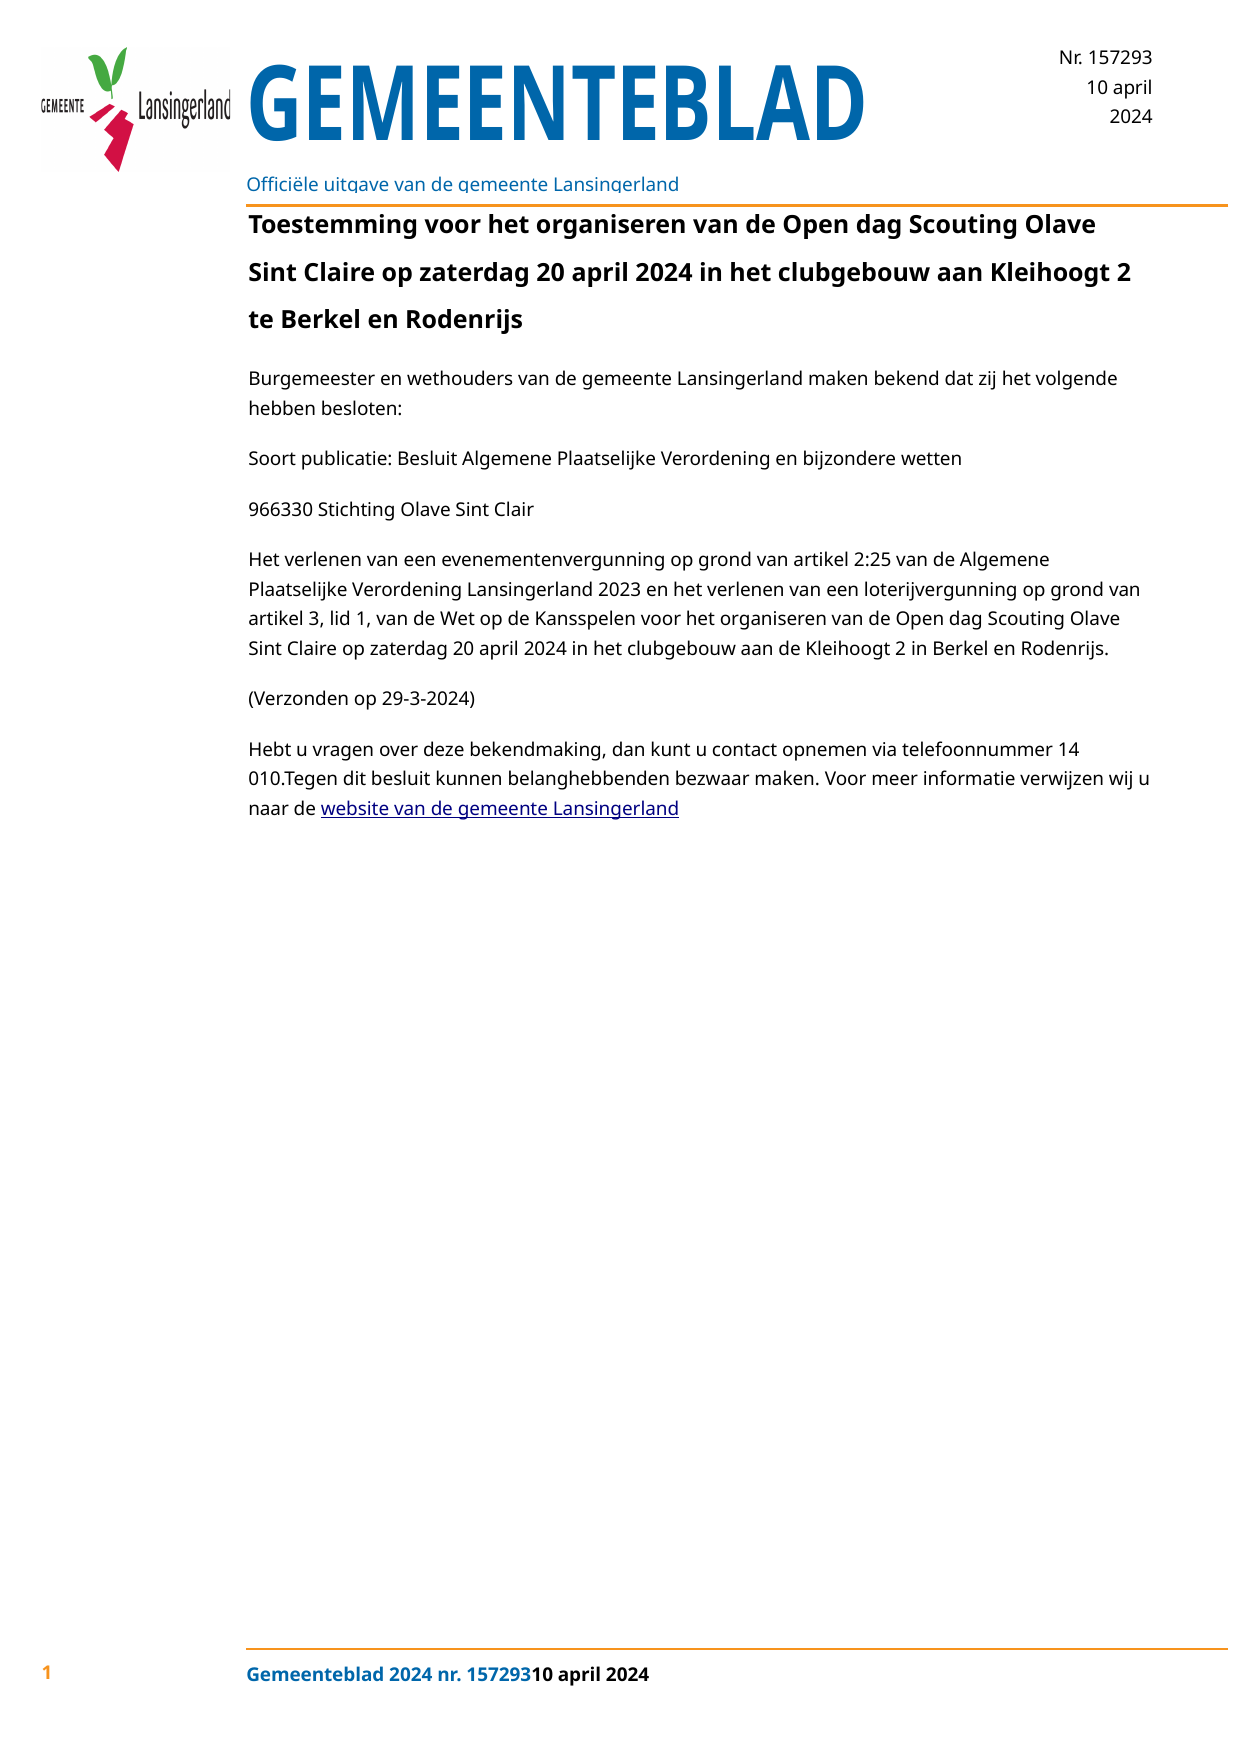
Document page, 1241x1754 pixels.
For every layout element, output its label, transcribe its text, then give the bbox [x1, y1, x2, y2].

text Burgemeester en wethouders van de gemeente Lansingerland maken bekend dat zij het volgende hebben besloten: [248, 366, 1152, 421]
text 966330 Stichting Olave Sint Clair [248, 496, 1152, 522]
picture [41, 47, 231, 172]
text Het verlenen van een evenementenvergunning op grond van artikel 2:25 van de Algemene Plaatselijke Verordening Lansingerland 2023 en het verlenen van een loterijvergunning op grond van artikel 3, lid 1, van de Wet op de Kansspelen voor het organiseren van de Open dag Scouting Olave Sint Claire op zaterdag 20 april 2024 in het clubgebouw aan de Kleihoogt 2 in Berkel en Rodenrijs. [248, 546, 1152, 661]
text Soort publicatie: Besluit Algemene Plaatselijke Verordening en bijzondere wetten [248, 446, 1152, 471]
text Toestemming voor het organiseren van de Open dag Scouting Olave Sint Claire op zaterdag 20 april 2024 in het clubgebouw aan Kleihoogt 2 te Berkel en Rodenrijs [248, 207, 1152, 336]
text Hebt u vragen over deze bekendmaking, dan kunt u contact opnemen via telefoonnummer 14 010.Tegen dit besluit kunnen belanghebbenden bezwaar maken. Voor meer informatie verwijzen wij u naar de website van de gemeente Lansingerland [248, 736, 1152, 821]
text (Verzonden op 29-3-2024) [248, 686, 1152, 711]
